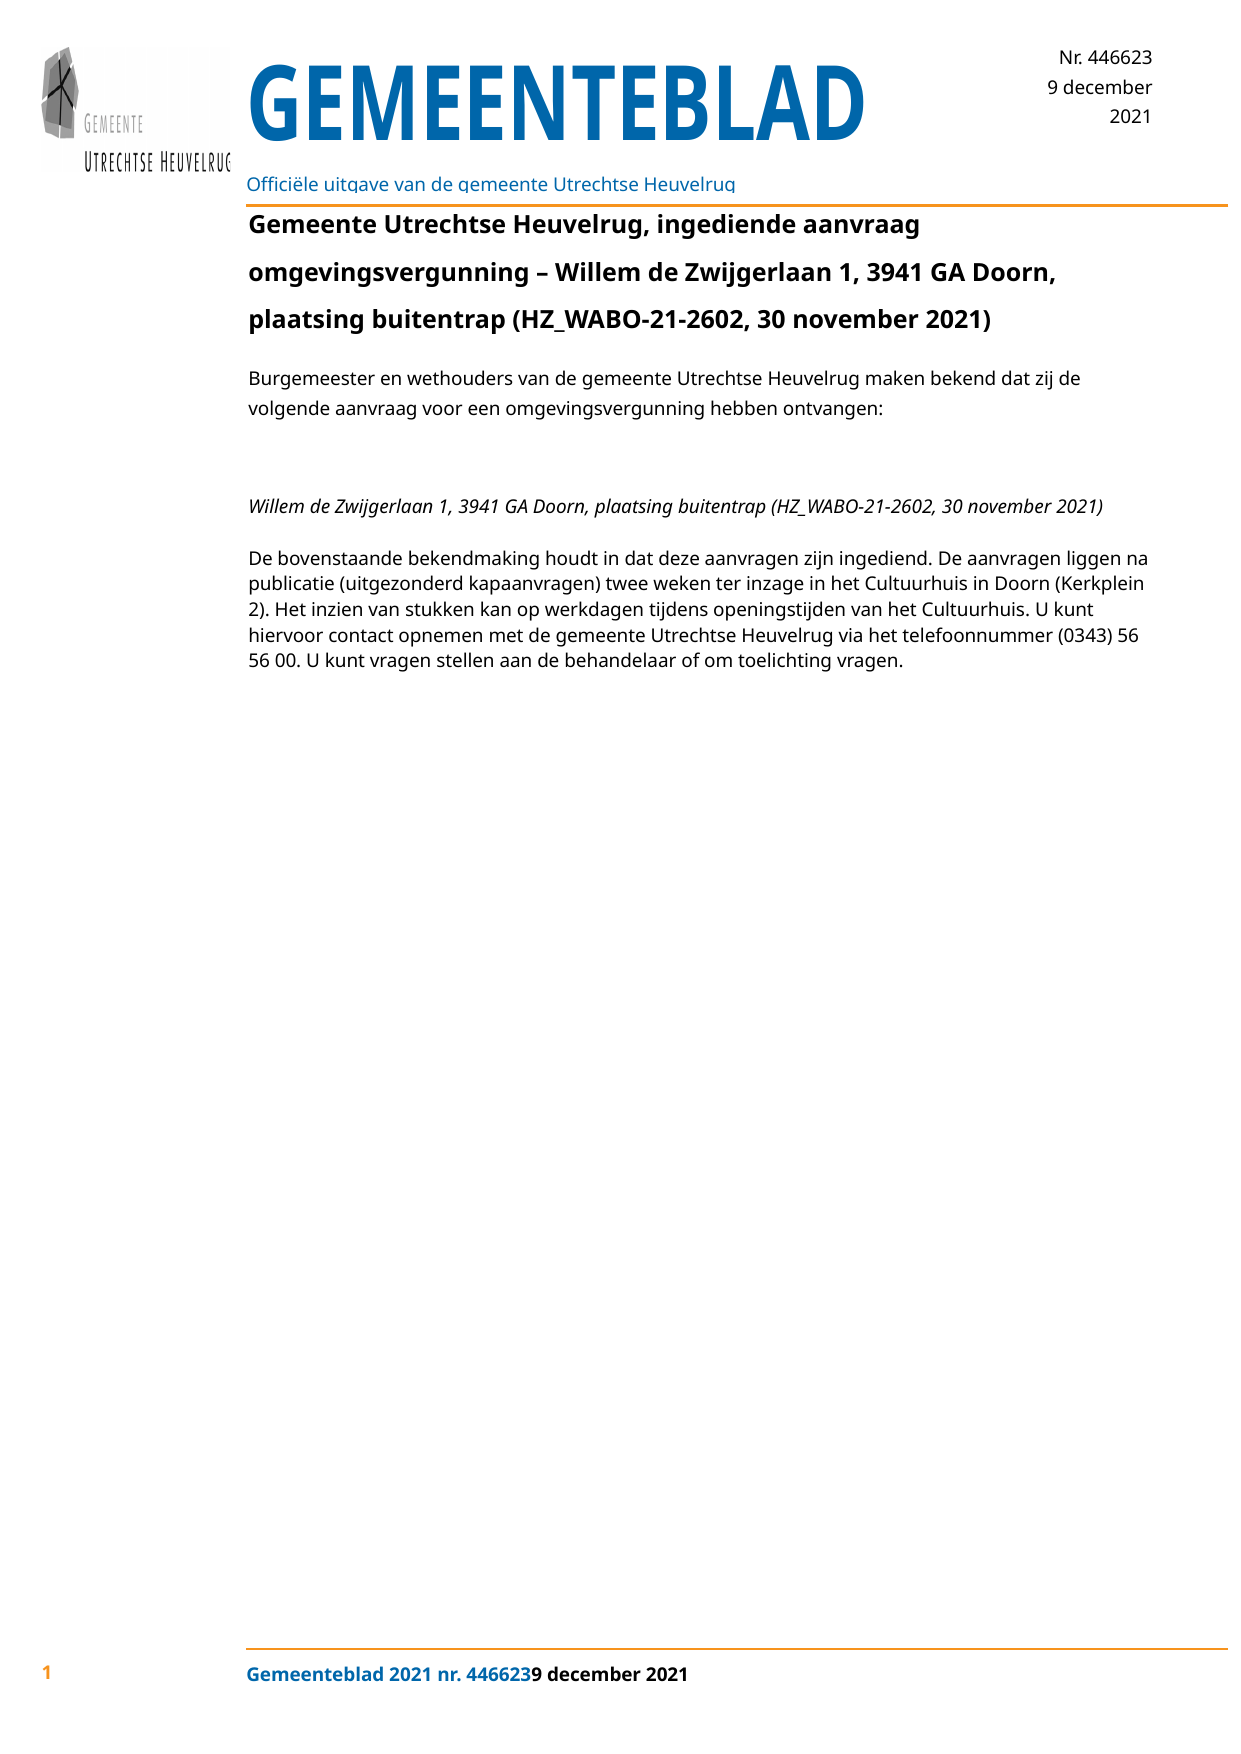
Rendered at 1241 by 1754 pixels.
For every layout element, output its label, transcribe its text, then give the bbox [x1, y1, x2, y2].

text De bovenstaande bekendmaking houdt in dat deze aanvragen zijn ingediend. De aanvragen liggen na publicatie (uitgezonderd kapaanvragen) twee weken ter inzage in het Cultuurhuis in Doorn (Kerkplein 2). Het inzien van stukken kan op werkdagen tijdens openingstijden van het Cultuurhuis. U kunt hiervoor contact opnemen met de gemeente Utrechtse Heuvelrug via het telefoonnummer (0343) 56 56 00. U kunt vragen stellen aan de behandelaar of om toelichting vragen. [248, 545, 1152, 673]
picture [41, 47, 231, 172]
text Gemeente Utrechtse Heuvelrug, ingediende aanvraag omgevingsvergunning – Willem de Zwijgerlaan 1, 3941 GA Doorn, plaatsing buitentrap (HZ_WABO-21-2602, 30 november 2021) [248, 207, 1152, 336]
text Burgemeester en wethouders van de gemeente Utrechtse Heuvelrug maken bekend dat zij de volgende aanvraag voor een omgevingsvergunning hebben ontvangen: [248, 366, 1152, 421]
text Willem de Zwijgerlaan 1, 3941 GA Doorn, plaatsing buitentrap (HZ_WABO-21-2602, 30 november 2021) [248, 493, 1152, 519]
